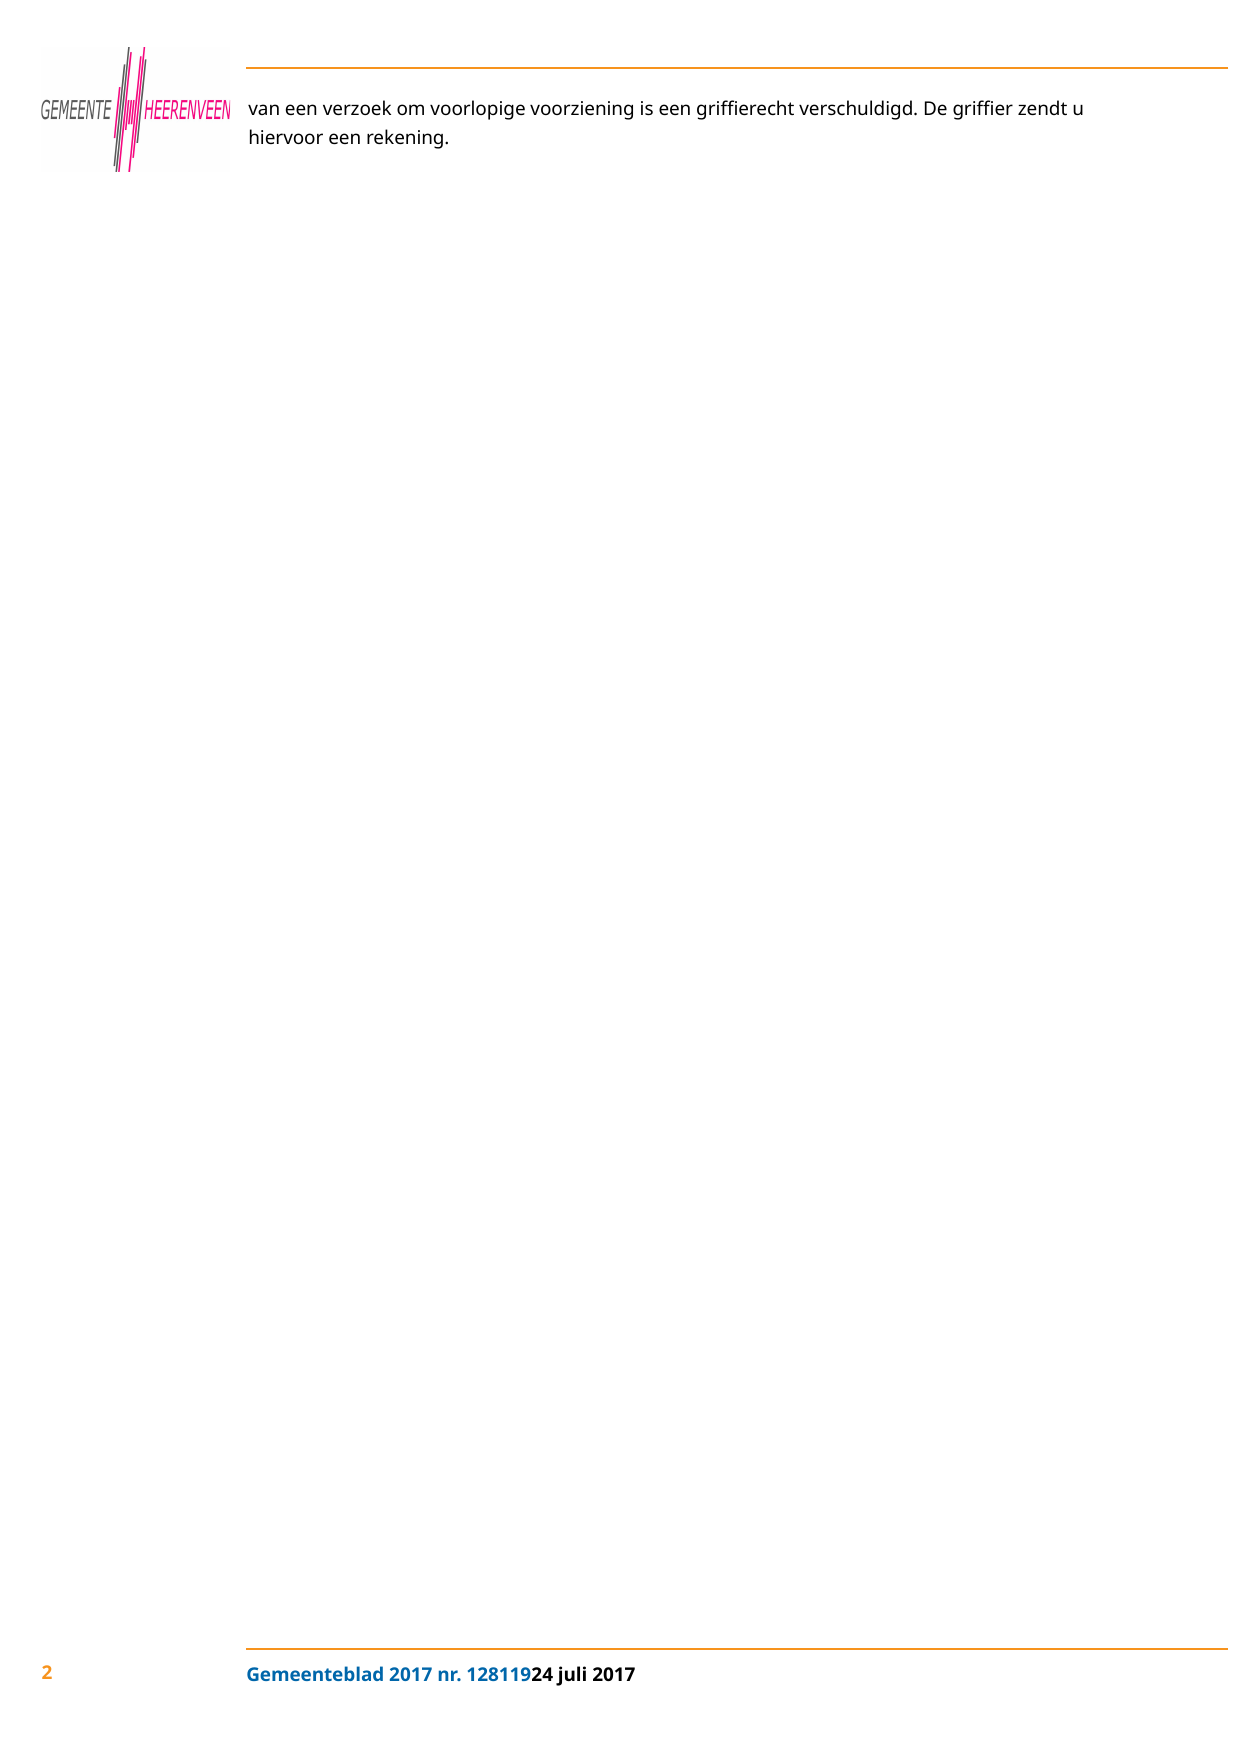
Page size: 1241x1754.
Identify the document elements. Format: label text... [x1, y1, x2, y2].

picture [41, 47, 231, 172]
text van een verzoek om voorlopige voorziening is een griffierecht verschuldigd. De griffier zendt u hiervoor een rekening. [248, 95, 1152, 150]
